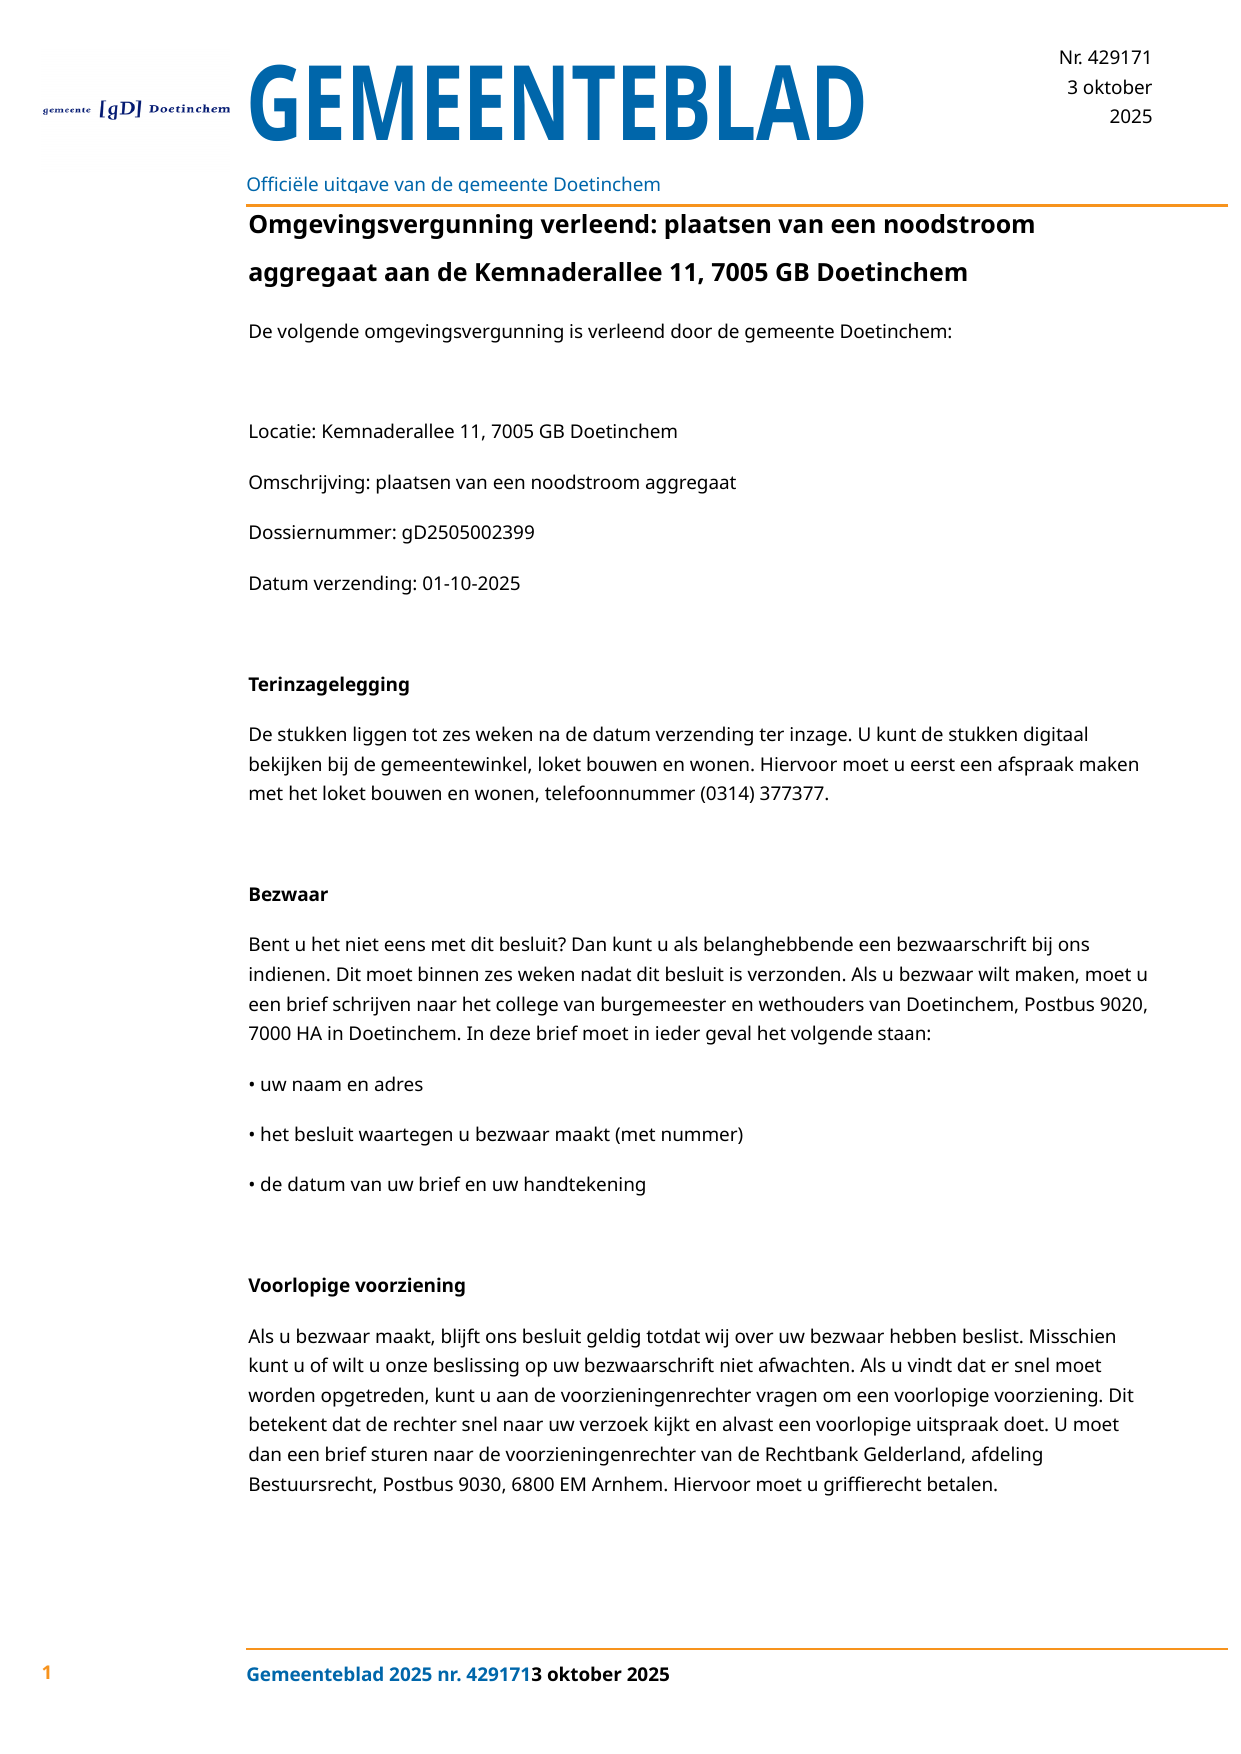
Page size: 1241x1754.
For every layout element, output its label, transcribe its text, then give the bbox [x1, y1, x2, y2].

text Bent u het niet eens met dit besluit? Dan kunt u als belanghebbende een bezwaarschrift bij ons indienen. Dit moet binnen zes weken nadat dit besluit is verzonden. Als u bezwaar wilt maken, moet u een brief schrijven naar het college van burgemeester en wethouders van Doetinchem, Postbus 9020, 7000 HA in Doetinchem. In deze brief moet in ieder geval het volgende staan: [248, 932, 1152, 1046]
text Terinzagelegging [248, 671, 1152, 697]
text • de datum van uw brief en uw handtekening [248, 1172, 1152, 1197]
picture [41, 47, 231, 172]
text Voorlopige voorziening [248, 1272, 1152, 1298]
text Bezwaar [248, 881, 1152, 907]
text De stukken liggen tot zes weken na de datum verzending ter inzage. U kunt de stukken digitaal bekijken bij de gemeentewinkel, loket bouwen en wonen. Hiervoor moet u eerst een afspraak maken met het loket bouwen en wonen, telefoonnummer (0314) 377377. [248, 721, 1152, 806]
text Datum verzending: 01-10-2025 [248, 570, 1152, 596]
text • het besluit waartegen u bezwaar maakt (met nummer) [248, 1121, 1152, 1147]
text Omschrijving: plaatsen van een noodstroom aggregaat [248, 469, 1152, 495]
text Dossiernummer: gD2505002399 [248, 519, 1152, 545]
text De volgende omgevingsvergunning is verleend door de gemeente Doetinchem: [248, 318, 1152, 344]
text Als u bezwaar maakt, blijft ons besluit geldig totdat wij over uw bezwaar hebben beslist. Misschien kunt u of wilt u onze beslissing op uw bezwaarschrift niet afwachten. Als u vindt dat er snel moet worden opgetreden, kunt u aan de voorzieningenrechter vragen om een voorlopige voorziening. Dit betekent dat de rechter snel naar uw verzoek kijkt en alvast een voorlopige uitspraak doet. U moet dan een brief sturen naar de voorzieningenrechter van de Rechtbank Gelderland, afdeling Bestuursrecht, Postbus 9030, 6800 EM Arnhem. Hiervoor moet u griffierecht betalen. [248, 1323, 1152, 1497]
text Locatie: Kemnaderallee 11, 7005 GB Doetinchem [248, 419, 1152, 444]
text • uw naam en adres [248, 1071, 1152, 1097]
text Omgevingsvergunning verleend: plaatsen van een noodstroom aggregaat aan de Kemnaderallee 11, 7005 GB Doetinchem [248, 207, 1152, 288]
